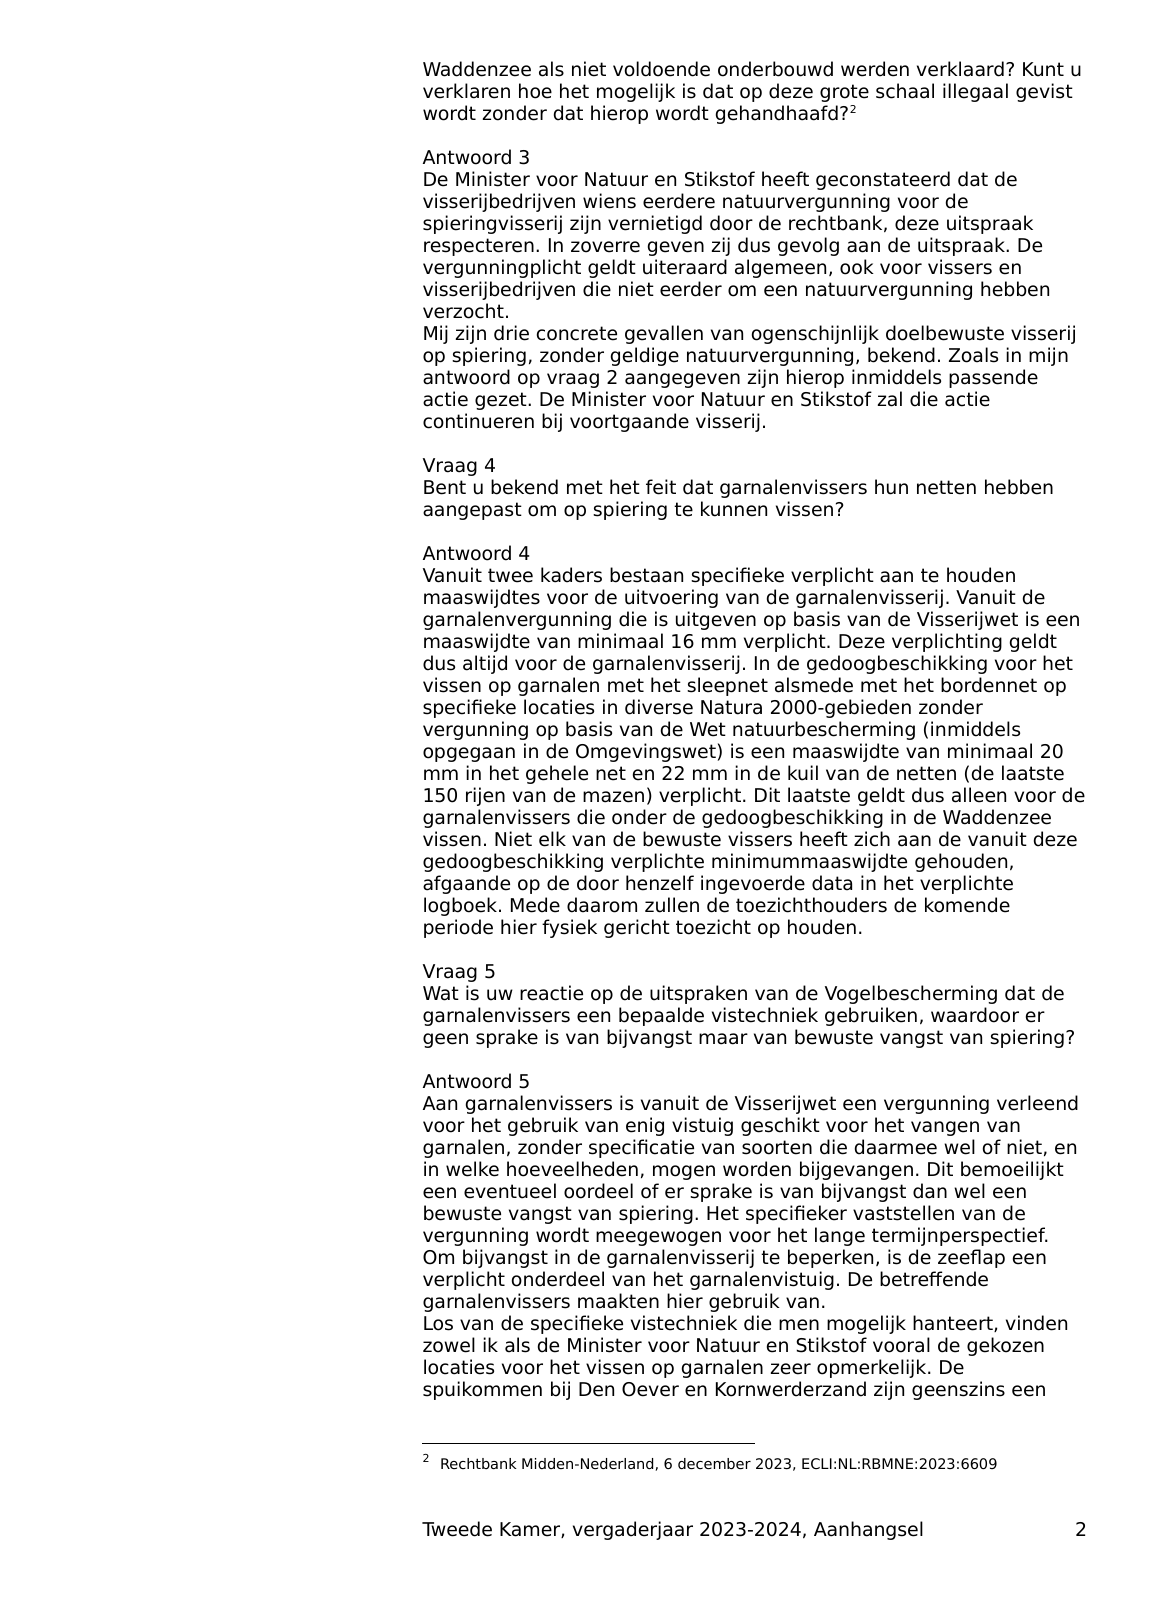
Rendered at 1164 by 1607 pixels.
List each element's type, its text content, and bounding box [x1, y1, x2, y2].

text Aan garnalenvissers is vanuit de Visserijwet een vergunning verleend voor het gebruik van enig vistuig geschikt voor het vangen van garnalen, zonder specificatie van soorten die daarmee wel of niet, en in welke hoeveelheden, mogen worden bijgevangen. Dit bemoeilijkt een eventueel oordeel of er sprake is van bijvangst dan wel een bewuste vangst van spiering. Het specifieker vaststellen van de vergunning wordt meegewogen voor het lange termijnperspectief. Om bijvangst in de garnalenvisserij te beperken, is de zeeflap een verplicht onderdeel van het garnalenvistuig. De betreffende garnalenvissers maakten hier gebruik van. [422, 1093, 1087, 1313]
text De Minister voor Natuur en Stikstof heeft geconstateerd dat de visserijbedrijven wiens eerdere natuurvergunning voor de spieringvisserij zijn vernietigd door de rechtbank, deze uitspraak respecteren. In zoverre geven zij dus gevolg aan de uitspraak. De vergunningplicht geldt uiteraard algemeen, ook voor vissers en visserijbedrijven die niet eerder om een natuurvergunning hebben verzocht. [422, 169, 1087, 323]
text Mij zijn drie concrete gevallen van ogenschijnlijk doelbewuste visserij op spiering, zonder geldige natuurvergunning, bekend. Zoals in mijn antwoord op vraag 2 aangegeven zijn hierop inmiddels passende actie gezet. De Minister voor Natuur en Stikstof zal die actie continueren bij voortgaande visserij. [422, 323, 1087, 433]
text Vraag 4 [422, 455, 1087, 477]
text Bent u bekend met het feit dat garnalenvissers hun netten hebben aangepast om op spiering te kunnen vissen? [422, 477, 1087, 521]
text Vraag 5 [422, 961, 1087, 983]
text Wat is uw reactie op de uitspraken van de Vogelbescherming dat de garnalenvissers een bepaalde vistechniek gebruiken, waardoor er geen sprake is van bijvangst maar van bewuste vangst van spiering? [422, 983, 1087, 1049]
text Antwoord 4 [422, 543, 1087, 565]
text Los van de specifieke vistechniek die men mogelijk hanteert, vinden zowel ik als de Minister voor Natuur en Stikstof vooral de gekozen locaties voor het vissen op garnalen zeer opmerkelijk. De spuikommen bij Den Oever en Kornwerderzand zijn geenszins een [422, 1313, 1087, 1401]
text Waddenzee als niet voldoende onderbouwd werden verklaard? Kunt u verklaren hoe het mogelijk is dat op deze grote schaal illegaal gevist wordt zonder dat hierop wordt gehandhaafd? [422, 59, 1087, 125]
text Antwoord 3 [422, 147, 1087, 169]
text Rechtbank Midden-Nederland, 6 december 2023, ECLI:NL:RBMNE:2023:6609 [422, 1452, 1087, 1474]
text Vanuit twee kaders bestaan specifieke verplicht aan te houden maaswijdtes voor de uitvoering van de garnalenvisserij. Vanuit de garnalenvergunning die is uitgeven op basis van de Visserijwet is een maaswijdte van minimaal 16 mm verplicht. Deze verplichting geldt dus altijd voor de garnalenvisserij. In de gedoogbeschikking voor het vissen op garnalen met het sleepnet alsmede met het bordennet op specifieke locaties in diverse Natura 2000-gebieden zonder vergunning op basis van de Wet natuurbescherming (inmiddels opgegaan in de Omgevingswet) is een maaswijdte van minimaal 20 mm in het gehele net en 22 mm in de kuil van de netten (de laatste 150 rijen van de mazen) verplicht. Dit laatste geldt dus alleen voor de garnalenvissers die onder de gedoogbeschikking in de Waddenzee vissen. Niet elk van de bewuste vissers heeft zich aan de vanuit deze gedoogbeschikking verplichte minimummaaswijdte gehouden, afgaande op de door henzelf ingevoerde data in het verplichte logboek. Mede daarom zullen de toezichthouders de komende periode hier fysiek gericht toezicht op houden. [422, 565, 1087, 939]
text Antwoord 5 [422, 1071, 1087, 1093]
